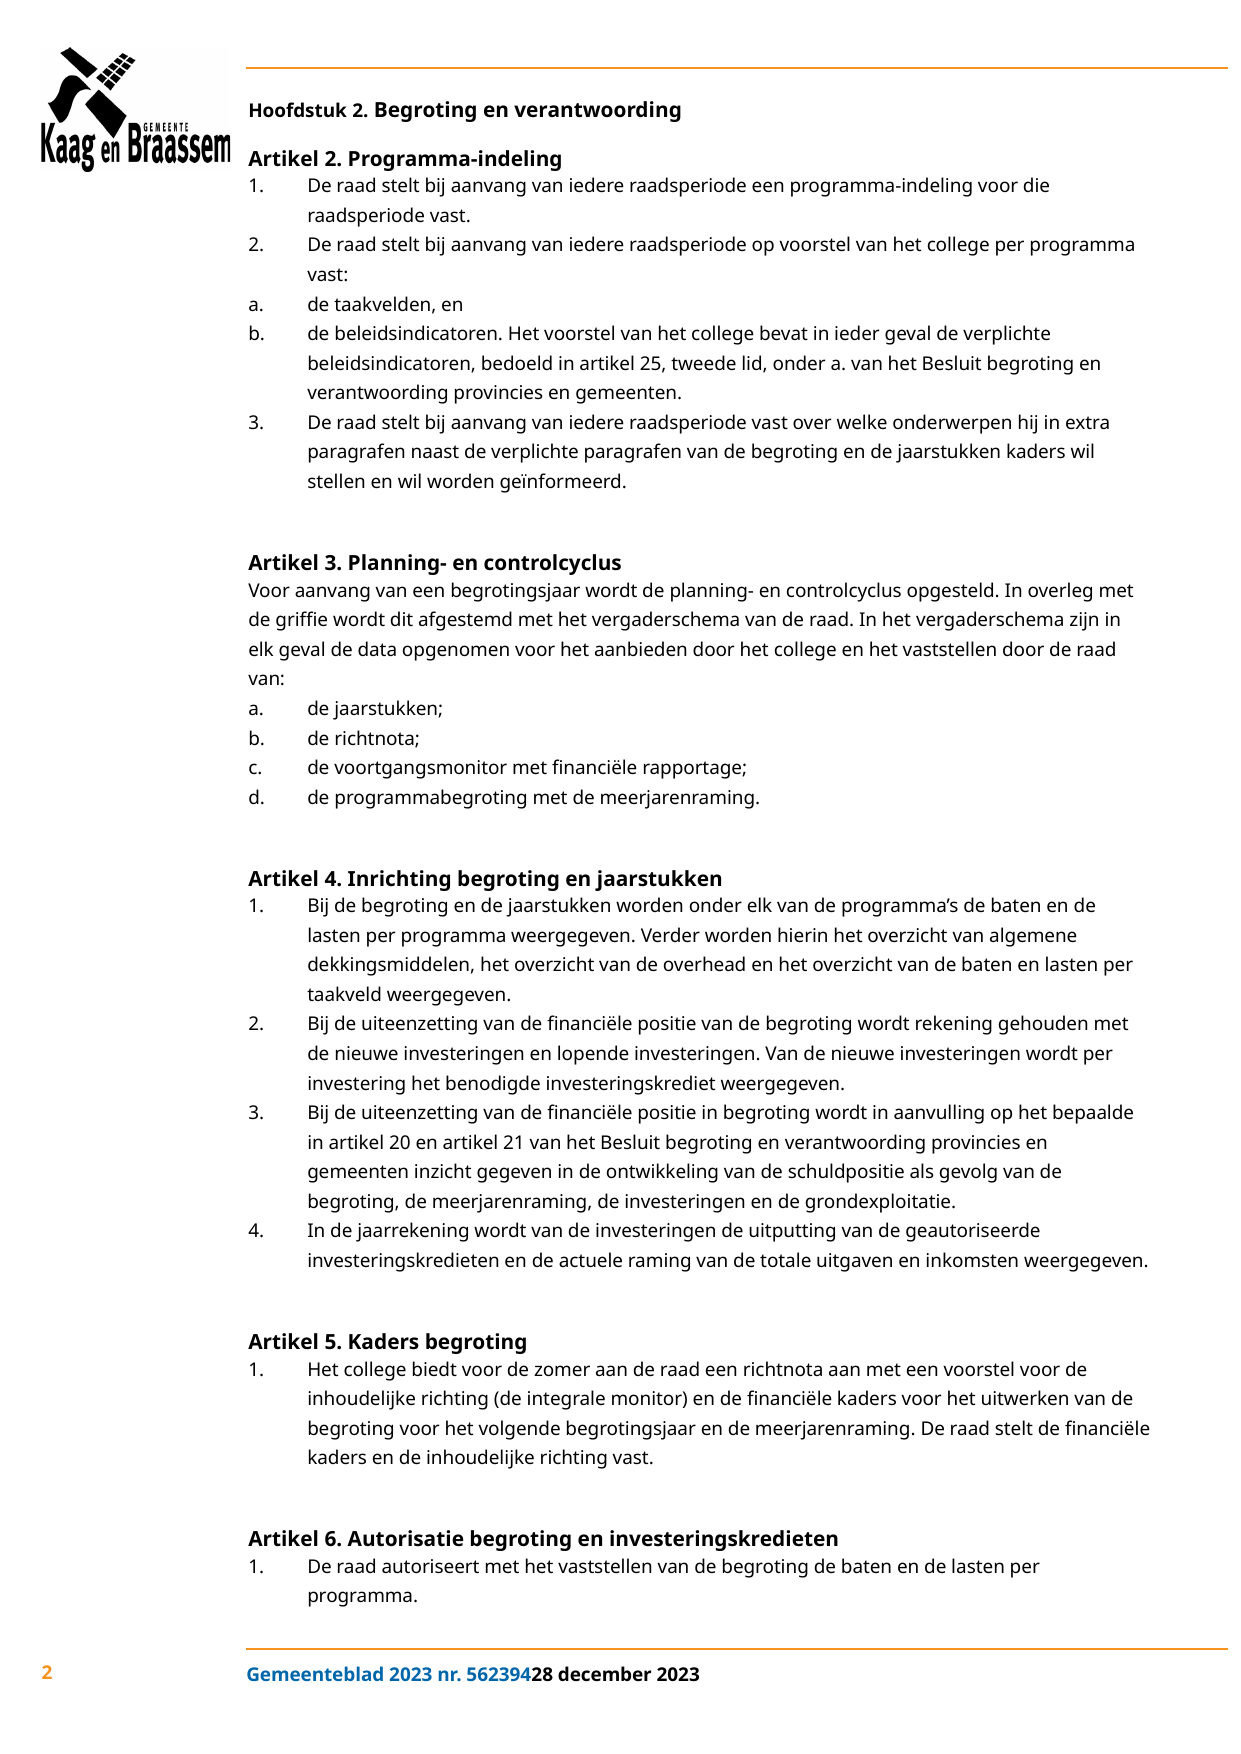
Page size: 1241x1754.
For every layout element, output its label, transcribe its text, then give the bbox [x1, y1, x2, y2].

text Artikel 6. Autorisatie begroting en investeringskredieten [248, 1524, 1152, 1553]
text Hoofdstuk 2. Begroting en verantwoording [248, 95, 1152, 123]
list de jaarstukken; [248, 695, 1152, 721]
list Bij de uiteenzetting van de financiële positie in begroting wordt in aanvulling op het bepaalde in artikel 20 en artikel 21 van het Besluit begroting en verantwoording provincies en gemeenten inzicht gegeven in de ontwikkeling van de schuldpositie als gevolg van de begroting, de meerjarenraming, de investeringen en de grondexploitatie. [248, 1099, 1152, 1214]
list Het college biedt voor de zomer aan de raad een richtnota aan met een voorstel voor de inhoudelijke richting (de integrale monitor) en de financiële kaders voor het uitwerken van de begroting voor het volgende begrotingsjaar en de meerjarenraming. De raad stelt de financiële kaders en de inhoudelijke richting vast. [248, 1356, 1152, 1470]
text Artikel 3. Planning- en controlcyclus [248, 548, 1152, 577]
text Voor aanvang van een begrotingsjaar wordt de planning- en controlcyclus opgesteld. In overleg met de griffie wordt dit afgestemd met het vergaderschema van de raad. In het vergaderschema zijn in elk geval de data opgenomen voor het aanbieden door het college en het vaststellen door de raad van: [248, 577, 1152, 691]
text Artikel 4. Inrichting begroting en jaarstukken [248, 864, 1152, 892]
list de voortgangsmonitor met financiële rapportage; [248, 754, 1152, 780]
list De raad autoriseert met het vaststellen van de begroting de baten en de lasten per programma. [248, 1553, 1152, 1608]
list de taakvelden, en [248, 291, 1152, 317]
picture [41, 47, 231, 172]
list De raad stelt bij aanvang van iedere raadsperiode vast over welke onderwerpen hij in extra paragrafen naast de verplichte paragrafen van de begroting en de jaarstukken kaders wil stellen en wil worden geïnformeerd. [248, 409, 1152, 494]
text Artikel 2. Programma-indeling [248, 144, 1152, 172]
list de beleidsindicatoren. Het voorstel van het college bevat in ieder geval de verplichte beleidsindicatoren, bedoeld in artikel 25, tweede lid, onder a. van het Besluit begroting en verantwoording provincies en gemeenten. [248, 320, 1152, 405]
list Bij de uiteenzetting van de financiële positie van de begroting wordt rekening gehouden met de nieuwe investeringen en lopende investeringen. Van de nieuwe investeringen wordt per investering het benodigde investeringskrediet weergegeven. [248, 1011, 1152, 1096]
list de richtnota; [248, 725, 1152, 750]
list In de jaarrekening wordt van de investeringen de uitputting van de geautoriseerde investeringskredieten en de actuele raming van de totale uitgaven en inkomsten weergegeven. [248, 1218, 1152, 1273]
list de programmabegroting met de meerjarenraming. [248, 784, 1152, 809]
text Artikel 5. Kaders begroting [248, 1327, 1152, 1356]
list De raad stelt bij aanvang van iedere raadsperiode op voorstel van het college per programma vast: [248, 232, 1152, 287]
list Bij de begroting en de jaarstukken worden onder elk van de programma’s de baten en de lasten per programma weergegeven. Verder worden hierin het overzicht van algemene dekkingsmiddelen, het overzicht van de overhead en het overzicht van de baten en lasten per taakveld weergegeven. [248, 892, 1152, 1007]
list De raad stelt bij aanvang van iedere raadsperiode een programma-indeling voor die raadsperiode vast. [248, 172, 1152, 228]
